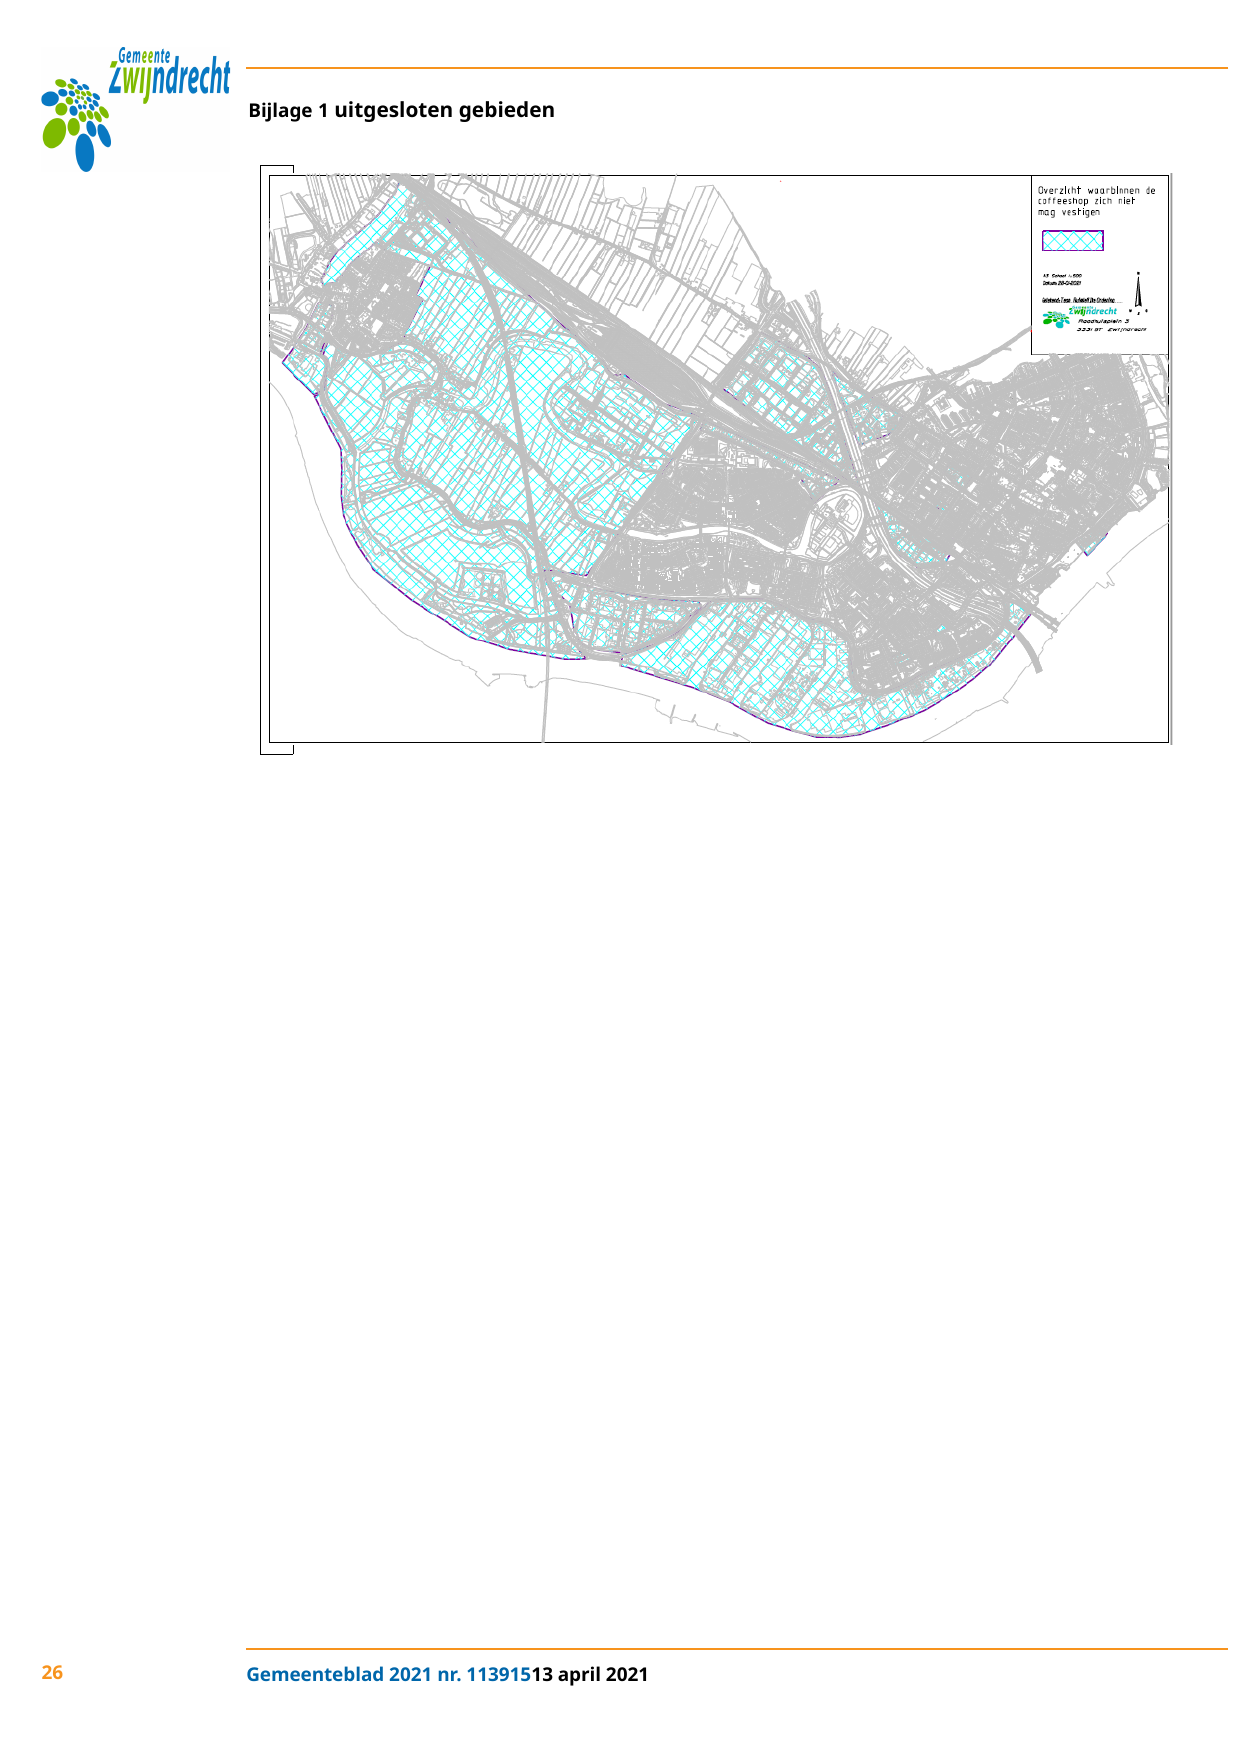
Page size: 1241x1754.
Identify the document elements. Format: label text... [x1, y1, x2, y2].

picture [41, 47, 231, 172]
text Bijlage 1 uitgesloten gebieden [248, 95, 1152, 123]
picture [268, 173, 1173, 745]
